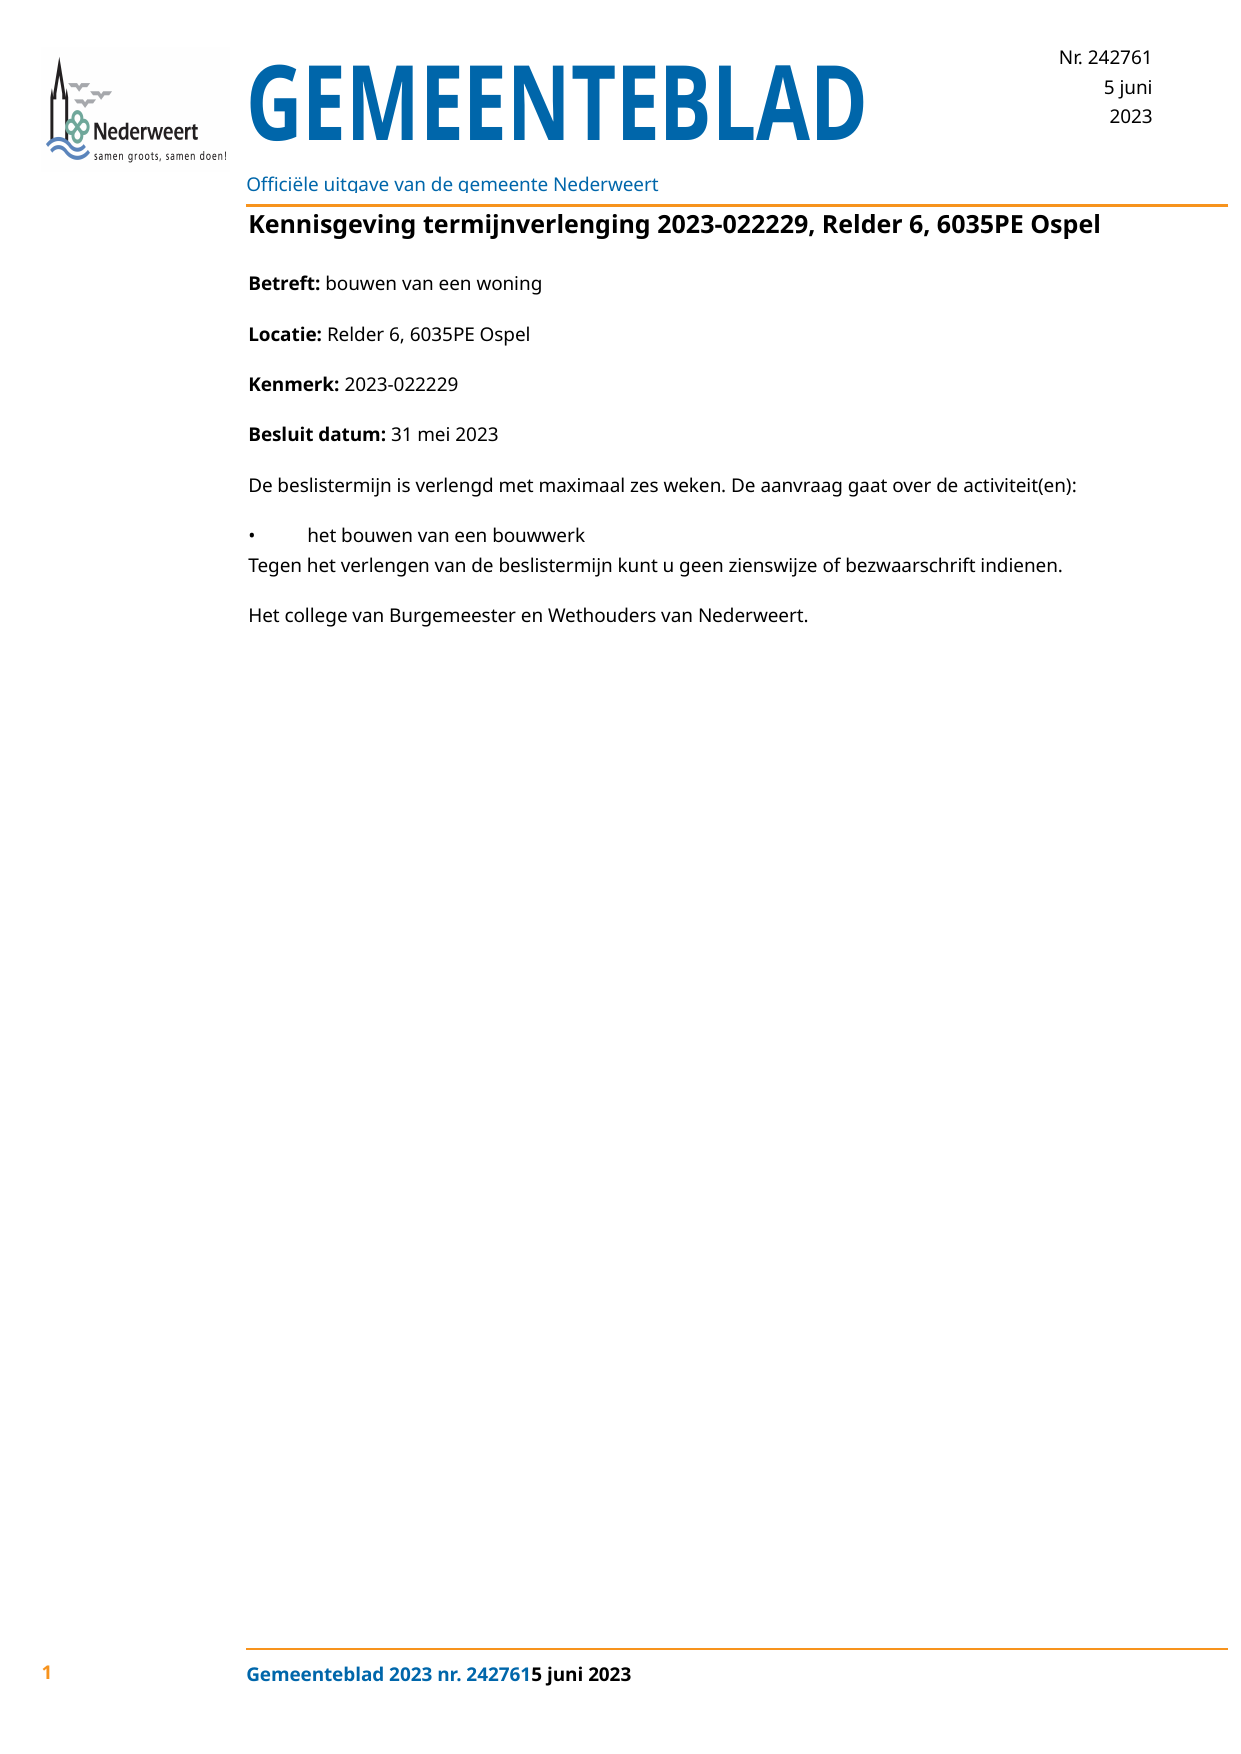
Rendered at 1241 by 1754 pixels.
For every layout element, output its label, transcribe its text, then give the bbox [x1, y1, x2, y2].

text Kenmerk: 2023-022229 [248, 371, 1152, 397]
picture [41, 47, 231, 172]
list het bouwen van een bouwwerk [248, 522, 1152, 548]
text Kennisgeving termijnverlenging 2023-022229, Relder 6, 6035PE Ospel [248, 207, 1152, 241]
text Locatie: Relder 6, 6035PE Ospel [248, 321, 1152, 346]
text Tegen het verlengen van de beslistermijn kunt u geen zienswijze of bezwaarschrift indienen. [248, 552, 1152, 578]
text Betreft: bouwen van een woning [248, 270, 1152, 296]
text Besluit datum: 31 mei 2023 [248, 422, 1152, 447]
text Het college van Burgemeester en Wethouders van Nederweert. [248, 602, 1152, 628]
text De beslistermijn is verlengd met maximaal zes weken. De aanvraag gaat over de activiteit(en): [248, 472, 1152, 498]
